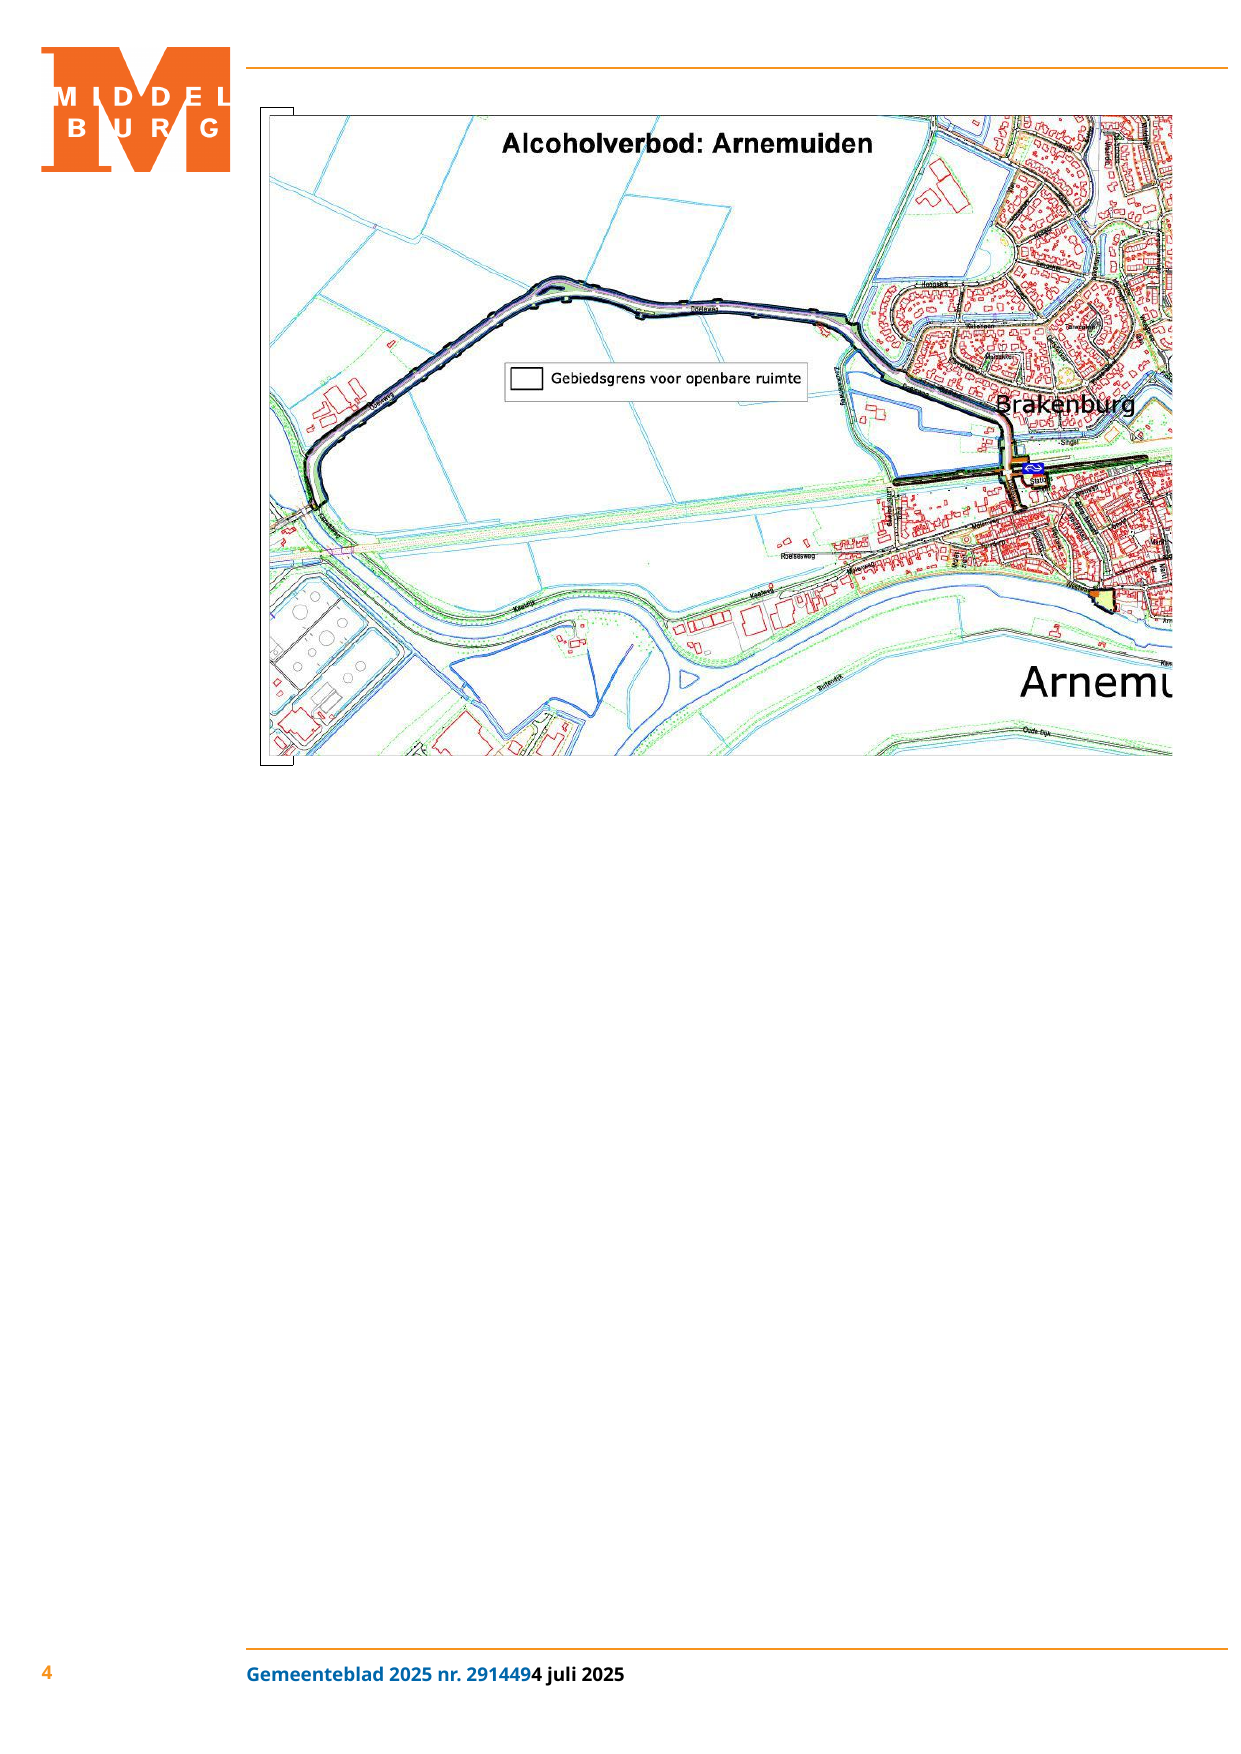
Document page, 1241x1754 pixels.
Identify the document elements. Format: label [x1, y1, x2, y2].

picture [41, 47, 231, 172]
picture [268, 115, 1173, 756]
